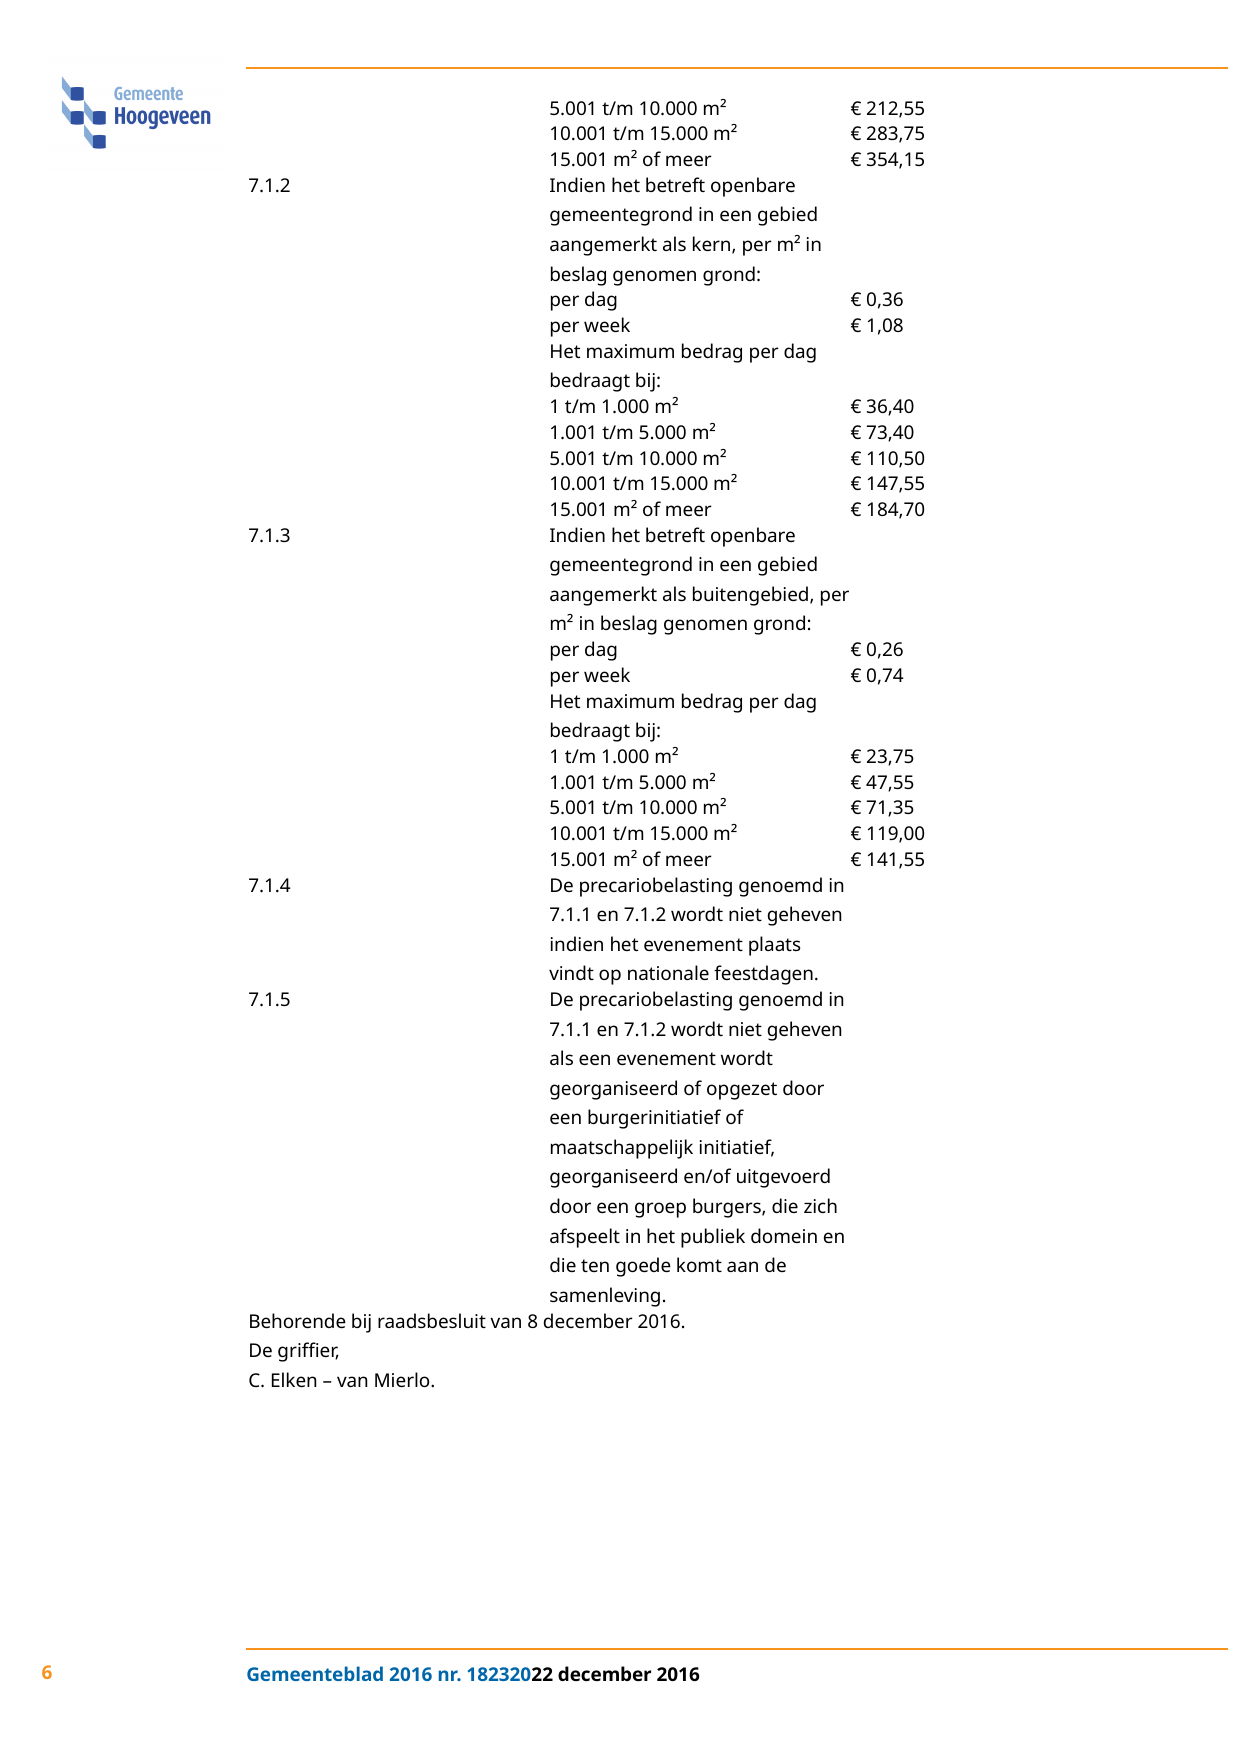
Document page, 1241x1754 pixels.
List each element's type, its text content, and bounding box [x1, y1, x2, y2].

table_cell € 1,08 [850, 312, 1152, 338]
table_cell € 110,50 [850, 445, 1152, 470]
table_cell € 0,74 [850, 662, 1152, 688]
table_cell 5.001 t/m 10.000 m² [549, 445, 850, 470]
table_cell € 36,40 [850, 393, 1152, 419]
table_cell € 0,36 [850, 286, 1152, 312]
table_cell € 354,15 [850, 146, 1152, 172]
table_cell 1.001 t/m 5.000 m² [549, 769, 850, 794]
table_cell [248, 445, 549, 470]
table_cell [248, 393, 549, 419]
table_cell € 73,40 [850, 419, 1152, 445]
table_cell € 283,75 [850, 121, 1152, 146]
table_cell De precariobelasting genoemd in 7.1.1 en 7.1.2 wordt niet geheven als een evenement wordt georganiseerd of opgezet door een burgerinitiatief of maatschappelijk initiatief, georganiseerd en/of uitgevoerd door een groep burgers, die zich afspeelt in het publiek domein en die ten goede komt aan de samenleving. [549, 986, 850, 1308]
table_cell € 0,26 [850, 636, 1152, 662]
table_cell [248, 312, 549, 338]
table_cell Indien het betreft openbare gemeentegrond in een gebied aangemerkt als buitengebied, per m² in beslag genomen grond: [549, 522, 850, 636]
table_cell [248, 636, 549, 662]
table_cell per dag [549, 286, 850, 312]
table_cell [248, 338, 549, 393]
table_cell 7.1.5 [248, 986, 549, 1308]
table_cell € 47,55 [850, 769, 1152, 794]
table_cell Het maximum bedrag per dag bedraagt bij: [549, 338, 850, 393]
table_cell De precariobelasting genoemd in 7.1.1 en 7.1.2 wordt niet geheven indien het evenement plaats vindt op nationale feestdagen. [549, 872, 850, 986]
table_cell [248, 820, 549, 846]
table_cell 1 t/m 1.000 m² [549, 743, 850, 769]
table_cell € 23,75 [850, 743, 1152, 769]
table_cell [248, 470, 549, 496]
table_cell 15.001 m² of meer [549, 146, 850, 172]
table_cell 15.001 m² of meer [549, 846, 850, 872]
table_cell [850, 688, 1152, 743]
table_cell [248, 795, 549, 820]
table_cell € 141,55 [850, 846, 1152, 872]
table_cell 1.001 t/m 5.000 m² [549, 419, 850, 445]
table_cell 10.001 t/m 15.000 m² [549, 470, 850, 496]
table_cell [248, 419, 549, 445]
table_cell € 212,55 [850, 95, 1152, 121]
table_cell per week [549, 312, 850, 338]
table_cell [248, 496, 549, 522]
table_cell € 147,55 [850, 470, 1152, 496]
table_cell [248, 846, 549, 872]
table_cell Behorende bij raadsbesluit van 8 december 2016. De griffier, C. Elken – van Mierlo. [248, 1308, 850, 1393]
table_cell 15.001 m² of meer [549, 496, 850, 522]
table_cell [850, 338, 1152, 393]
table_cell [248, 121, 549, 146]
table_cell 5.001 t/m 10.000 m² [549, 795, 850, 820]
table_cell [248, 146, 549, 172]
table_cell 1 t/m 1.000 m² [549, 393, 850, 419]
table_cell [248, 743, 549, 769]
table_cell € 184,70 [850, 496, 1152, 522]
table_cell [248, 688, 549, 743]
table_cell [248, 286, 549, 312]
table_cell per week [549, 662, 850, 688]
table_cell 7.1.2 [248, 172, 549, 286]
table_cell Indien het betreft openbare gemeentegrond in een gebied aangemerkt als kern, per m² in beslag genomen grond: [549, 172, 850, 286]
table_cell 7.1.3 [248, 522, 549, 636]
table_cell 10.001 t/m 15.000 m² [549, 820, 850, 846]
table_cell [248, 662, 549, 688]
picture [41, 47, 231, 172]
table_cell per dag [549, 636, 850, 662]
table_cell € 119,00 [850, 820, 1152, 846]
table_cell 10.001 t/m 15.000 m² [549, 121, 850, 146]
table_cell 7.1.4 [248, 872, 549, 986]
table_cell € 71,35 [850, 795, 1152, 820]
table_cell [248, 769, 549, 794]
table_cell Het maximum bedrag per dag bedraagt bij: [549, 688, 850, 743]
table_cell 5.001 t/m 10.000 m² [549, 95, 850, 121]
table_cell [248, 95, 549, 121]
